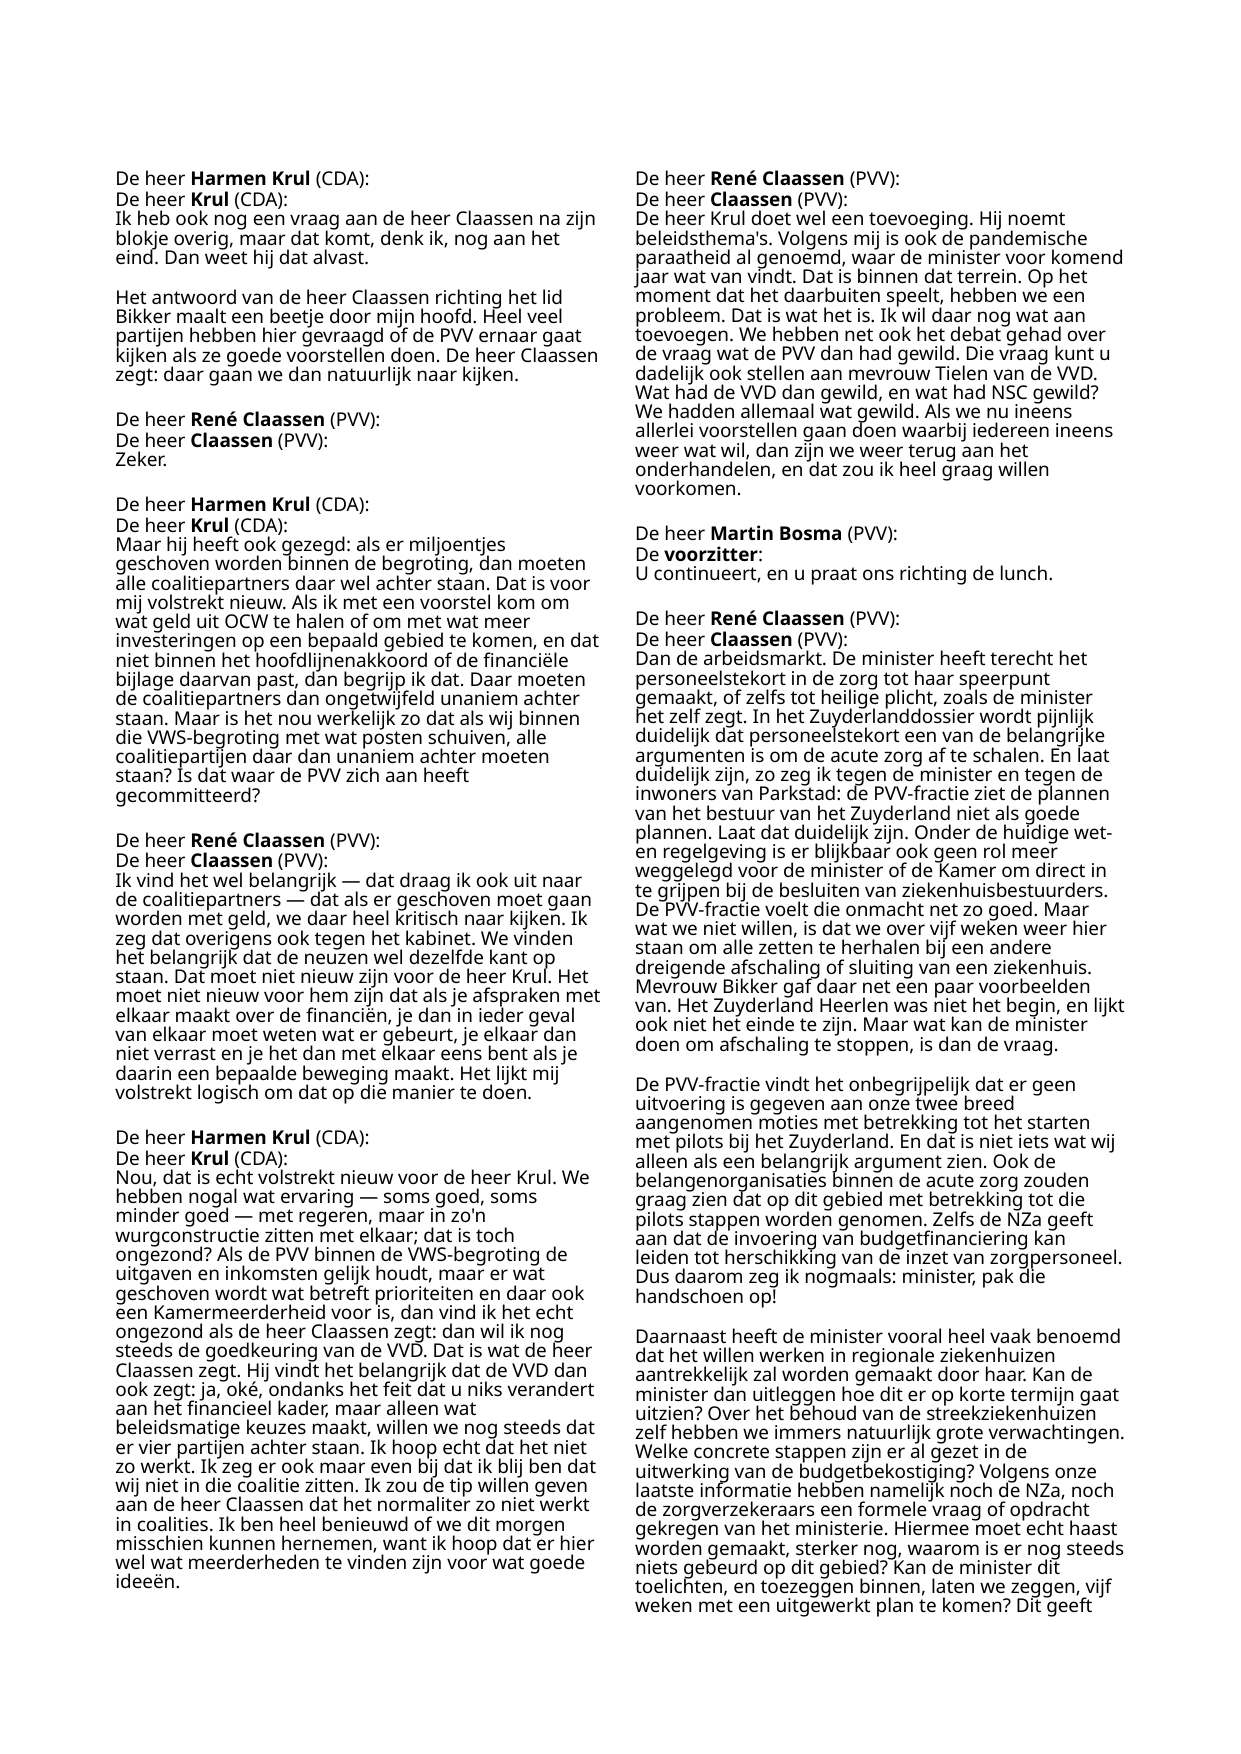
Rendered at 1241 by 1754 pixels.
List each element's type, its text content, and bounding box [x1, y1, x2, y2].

text De heer Harmen Krul (CDA): [115, 165, 605, 191]
text Zeker. [115, 451, 605, 470]
text U continueert, en u praat ons richting de lunch. [635, 565, 1125, 584]
text Ik heb ook nog een vraag aan de heer Claassen na zijn blokje overig, maar dat komt, denk ik, nog aan het eind. Dan weet hij dat alvast. [115, 210, 605, 268]
text De heer Harmen Krul (CDA): [115, 491, 605, 517]
text De heer René Claassen (PVV): [115, 406, 605, 432]
text De heer Harmen Krul (CDA): [115, 1124, 605, 1149]
text De heer Krul doet wel een toevoeging. Hij noemt beleidsthema's. Volgens mij is ook de pandemische paraatheid al genoemd, waar de minister voor komend jaar wat van vindt. Dat is binnen dat terrein. Op het moment dat het daarbuiten speelt, hebben we een probleem. Dat is wat het is. Ik wil daar nog wat aan toevoegen. We hebben net ook het debat gehad over de vraag wat de PVV dan had gewild. Die vraag kunt u dadelijk ook stellen aan mevrouw Tielen van de VVD. Wat had de VVD dan gewild, en wat had NSC gewild? We hadden allemaal wat gewild. Als we nu ineens allerlei voorstellen gaan doen waarbij iedereen ineens weer wat wil, dan zijn we weer terug aan het onderhandelen, en dat zou ik heel graag willen voorkomen. [635, 210, 1125, 499]
text De heer René Claassen (PVV): [635, 165, 1125, 191]
text De heer Martin Bosma (PVV): [635, 520, 1125, 546]
text De heer Claassen (PVV): [115, 852, 605, 872]
text De heer Claassen (PVV): [635, 191, 1125, 210]
text Ik vind het wel belangrijk — dat draag ik ook uit naar de coalitiepartners — dat als er geschoven moet gaan worden met geld, we daar heel kritisch naar kijken. Ik zeg dat overigens ook tegen het kabinet. We vinden het belangrijk dat de neuzen wel dezelfde kant op staan. Dat moet niet nieuw zijn voor de heer Krul. Het moet niet nieuw voor hem zijn dat als je afspraken met elkaar maakt over de financiën, je dan in ieder geval van elkaar moet weten wat er gebeurt, je elkaar dan niet verrast en je het dan met elkaar eens bent als je daarin een bepaalde beweging maakt. Het lijkt mij volstrekt logisch om dat op die manier te doen. [115, 872, 605, 1103]
text De heer Claassen (PVV): [635, 631, 1125, 650]
text De heer Krul (CDA): [115, 191, 605, 210]
text Dan de arbeidsmarkt. De minister heeft terecht het personeelstekort in de zorg tot haar speerpunt gemaakt, of zelfs tot heilige plicht, zoals de minister het zelf zegt. In het Zuyderlanddossier wordt pijnlijk duidelijk dat personeelstekort een van de belangrijke argumenten is om de acute zorg af te schalen. En laat duidelijk zijn, zo zeg ik tegen de minister en tegen de inwoners van Parkstad: de PVV-fractie ziet de plannen van het bestuur van het Zuyderland niet als goede plannen. Laat dat duidelijk zijn. Onder de huidige wet- en regelgeving is er blijkbaar ook geen rol meer weggelegd voor de minister of de Kamer om direct in te grijpen bij de besluiten van ziekenhuisbestuurders. De PVV-fractie voelt die onmacht net zo goed. Maar wat we niet willen, is dat we over vijf weken weer hier staan om alle zetten te herhalen bij een andere dreigende afschaling of sluiting van een ziekenhuis. Mevrouw Bikker gaf daar net een paar voorbeelden van. Het Zuyderland Heerlen was niet het begin, en lijkt ook niet het einde te zijn. Maar wat kan de minister doen om afschaling te stoppen, is dan de vraag. [635, 650, 1125, 1055]
text Maar hij heeft ook gezegd: als er miljoentjes geschoven worden binnen de begroting, dan moeten alle coalitiepartners daar wel achter staan. Dat is voor mij volstrekt nieuw. Als ik met een voorstel kom om wat geld uit OCW te halen of om met wat meer investeringen op een bepaald gebied te komen, en dat niet binnen het hoofdlijnenakkoord of de financiële bijlage daarvan past, dan begrijp ik dat. Daar moeten de coalitiepartners dan ongetwijfeld unaniem achter staan. Maar is het nou werkelijk zo dat als wij binnen die VWS-begroting met wat posten schuiven, alle coalitiepartijen daar dan unaniem achter moeten staan? Is dat waar de PVV zich aan heeft gecommitteerd? [115, 536, 605, 806]
text Het antwoord van de heer Claassen richting het lid Bikker maalt een beetje door mijn hoofd. Heel veel partijen hebben hier gevraagd of de PVV ernaar gaat kijken als ze goede voorstellen doen. De heer Claassen zegt: daar gaan we dan natuurlijk naar kijken. [115, 289, 605, 385]
text De PVV-fractie vindt het onbegrijpelijk dat er geen uitvoering is gegeven aan onze twee breed aangenomen moties met betrekking tot het starten met pilots bij het Zuyderland. En dat is niet iets wat wij alleen als een belangrijk argument zien. Ook de belangenorganisaties binnen de acute zorg zouden graag zien dat op dit gebied met betrekking tot die pilots stappen worden genomen. Zelfs de NZa geeft aan dat de invoering van budgetfinanciering kan leiden tot herschikking van de inzet van zorgpersoneel. Dus daarom zeg ik nogmaals: minister, pak die handschoen op! [635, 1076, 1125, 1307]
text De heer René Claassen (PVV): [635, 605, 1125, 631]
text De heer Krul (CDA): [115, 517, 605, 536]
text De heer Krul (CDA): [115, 1149, 605, 1169]
text Daarnaast heeft de minister vooral heel vaak benoemd dat het willen werken in regionale ziekenhuizen aantrekkelijk zal worden gemaakt door haar. Kan de minister dan uitleggen hoe dit er op korte termijn gaat uitzien? Over het behoud van de streekziekenhuizen zelf hebben we immers natuurlijk grote verwachtingen. Welke concrete stappen zijn er al gezet in de uitwerking van de budgetbekostiging? Volgens onze laatste informatie hebben namelijk noch de NZa, noch de zorgverzekeraars een formele vraag of opdracht gekregen van het ministerie. Hiermee moet echt haast worden gemaakt, sterker nog, waarom is er nog steeds niets gebeurd op dit gebied? Kan de minister dit toelichten, en toezeggen binnen, laten we zeggen, vijf weken met een uitgewerkt plan te komen? Dit geeft [635, 1328, 1125, 1617]
text De heer Claassen (PVV): [115, 432, 605, 451]
text De heer René Claassen (PVV): [115, 827, 605, 852]
text De voorzitter: [635, 546, 1125, 565]
text Nou, dat is echt volstrekt nieuw voor de heer Krul. We hebben nogal wat ervaring — soms goed, soms minder goed — met regeren, maar in zo'n wurgconstructie zitten met elkaar; dat is toch ongezond? Als de PVV binnen de VWS-begroting de uitgaven en inkomsten gelijk houdt, maar er wat geschoven wordt wat betreft prioriteiten en daar ook een Kamermeerderheid voor is, dan vind ik het echt ongezond als de heer Claassen zegt: dan wil ik nog steeds de goedkeuring van de VVD. Dat is wat de heer Claassen zegt. Hij vindt het belangrijk dat de VVD dan ook zegt: ja, oké, ondanks het feit dat u niks verandert aan het financieel kader, maar alleen wat beleidsmatige keuzes maakt, willen we nog steeds dat er vier partijen achter staan. Ik hoop echt dat het niet zo werkt. Ik zeg er ook maar even bij dat ik blij ben dat wij niet in die coalitie zitten. Ik zou de tip willen geven aan de heer Claassen dat het normaliter zo niet werkt in coalities. Ik ben heel benieuwd of we dit morgen misschien kunnen hernemen, want ik hoop dat er hier wel wat meerderheden te vinden zijn voor wat goede ideeën. [115, 1169, 605, 1593]
